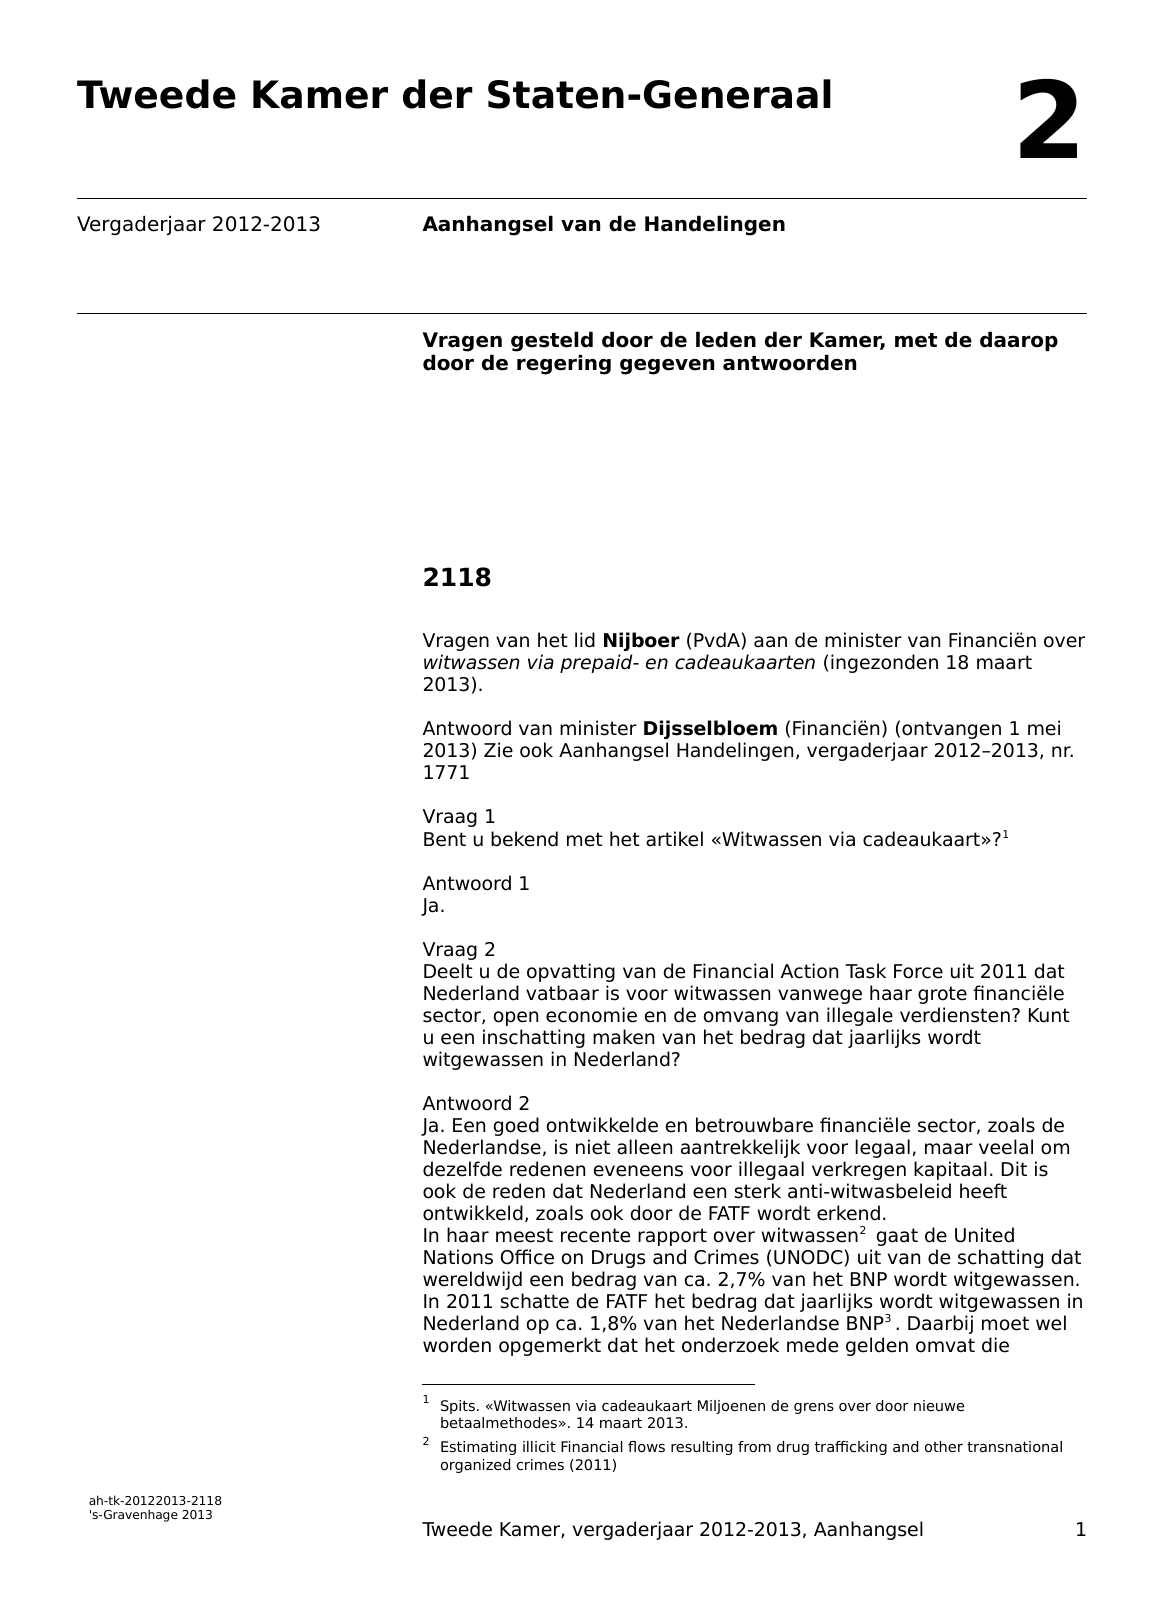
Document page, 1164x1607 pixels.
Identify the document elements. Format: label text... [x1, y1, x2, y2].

table_cell [77, 314, 422, 375]
text ah-tk-20122013-2118 [88, 1494, 323, 1508]
text Spits. «Witwassen via cadeaukaart Miljoenen de grens over door nieuwe betaalmethodes». 14 maart 2013. [422, 1393, 1087, 1432]
table_header 2 [886, 59, 1087, 198]
text Estimating illicit Financial flows resulting from drug trafficking and other transnational organized crimes (2011) [422, 1435, 1087, 1474]
text Vraag 2 [422, 939, 1087, 961]
text Antwoord 1 [422, 873, 1087, 894]
text Ja. [422, 894, 1087, 917]
text Deelt u de opvatting van de Financial Action Task Force uit 2011 dat Nederland vatbaar is voor witwassen vanwege haar grote financiële sector, open economie en de omvang van illegale verdiensten? Kunt u een inschatting maken van het bedrag dat jaarlijks wordt witgewassen in Nederland? [422, 961, 1087, 1071]
text Antwoord van minister Dijsselbloem (Financiën) (ontvangen 1 mei 2013) Zie ook Aanhangsel Handelingen, vergaderjaar 2012–2013, nr. 1771 [422, 718, 1087, 784]
text 's-Gravenhage 2013 [88, 1508, 323, 1522]
text In haar meest recente rapport over witwassen gaat de United Nations Office on Drugs and Crimes (UNODC) uit van de schatting dat wereldwijd een bedrag van ca. 2,7% van het BNP wordt witgewassen. In 2011 schatte de FATF het bedrag dat jaarlijks wordt witgewassen in Nederland op ca. 1,8% van het Nederlandse BNP. Daarbij moet wel worden opgemerkt dat het onderzoek mede gelden omvat die [422, 1225, 1087, 1357]
text Bent u bekend met het artikel «Witwassen via cadeaukaart»? [422, 828, 1087, 850]
text Vraag 1 [422, 806, 1087, 828]
text Antwoord 2 [422, 1093, 1087, 1115]
text Vragen van het lid Nijboer (PvdA) aan de minister van Financiën over witwassen via prepaid- en cadeaukaarten (ingezonden 18 maart 2013). [422, 630, 1087, 696]
text Ja. Een goed ontwikkelde en betrouwbare financiële sector, zoals de Nederlandse, is niet alleen aantrekkelijk voor legaal, maar veelal om dezelfde redenen eveneens voor illegaal verkregen kapitaal. Dit is ook de reden dat Nederland een sterk anti-witwasbeleid heeft ontwikkeld, zoals ook door de FATF wordt erkend. [422, 1115, 1087, 1225]
table_cell Vergaderjaar 2012-2013 [77, 199, 422, 313]
table_cell Vragen gesteld door de leden der Kamer, met de daarop door de regering gegeven antwoorden [422, 314, 1087, 375]
text 2118 [422, 563, 1087, 592]
table_cell Aanhangsel van de Handelingen [422, 199, 1087, 313]
table_header Tweede Kamer der Staten-Generaal [77, 59, 886, 198]
